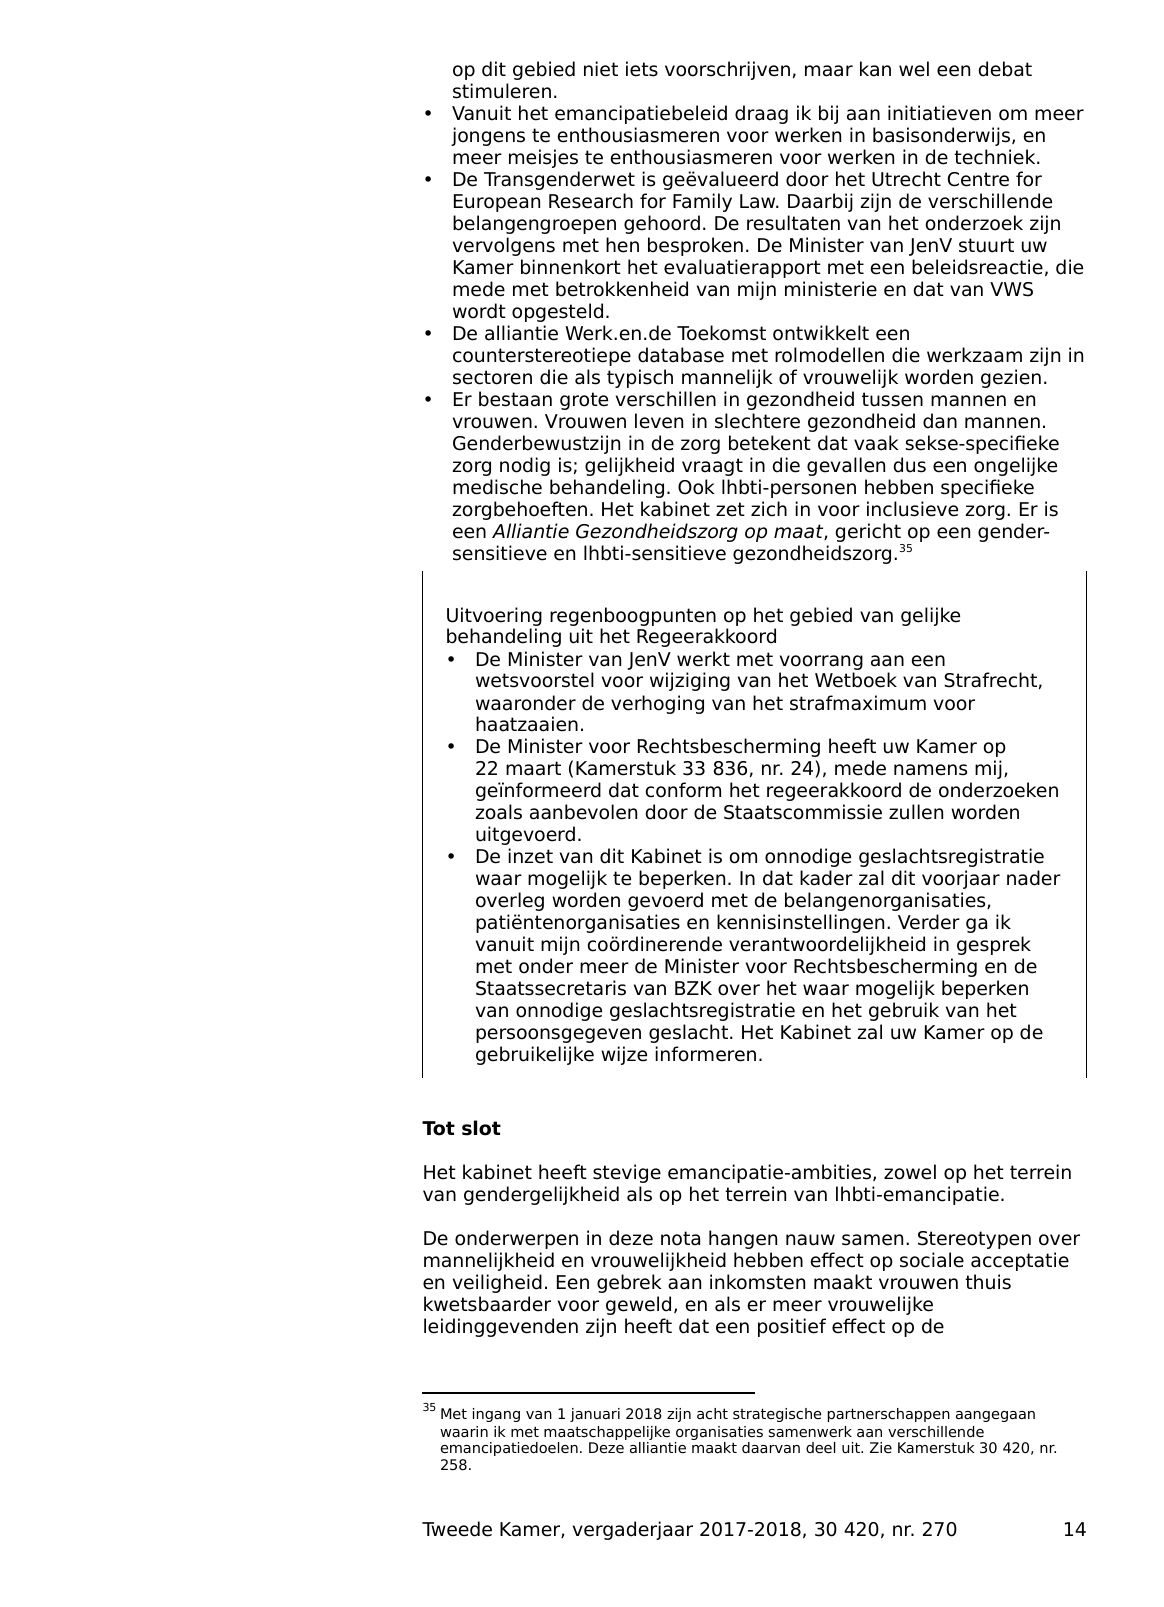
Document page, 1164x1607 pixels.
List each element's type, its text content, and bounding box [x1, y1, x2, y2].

table_header Uitvoering regenboogpunten op het gebied van gelijke behandeling uit het Regeerakkoord • De Minister van JenV werkt met voorrang aan een wetsvoorstel voor wijziging van het Wetboek van Strafrecht, waaronder de verhoging van het strafmaximum voor haatzaaien. • De Minister voor Rechtsbescherming heeft uw Kamer op 22 maart (Kamerstuk 33 836, nr. 24), mede namens mij, geïnformeerd dat conform het regeerakkoord de onderzoeken zoals aanbevolen door de Staatscommissie zullen worden uitgevoerd. • De inzet van dit Kabinet is om onnodige geslachtsregistratie waar mogelijk te beperken. In dat kader zal dit voorjaar nader overleg worden gevoerd met de belangenorganisaties, patiëntenorganisaties en kennisinstellingen. Verder ga ik vanuit mijn coördinerende verantwoordelijkheid in gesprek met onder meer de Minister voor Rechtsbescherming en de Staatssecretaris van BZK over het waar mogelijk beperken van onnodige geslachtsregistratie en het gebruik van het persoonsgegeven geslacht. Het Kabinet zal uw Kamer op de gebruikelijke wijze informeren. [423, 571, 1086, 1078]
text Het kabinet heeft stevige emancipatie-ambities, zowel op het terrein van gendergelijkheid als op het terrein van lhbti-emancipatie. [422, 1162, 1087, 1206]
text • De alliantie Werk.en.de Toekomst ontwikkelt een counterstereotiepe database met rolmodellen die werkzaam zijn in sectoren die als typisch mannelijk of vrouwelijk worden gezien. [422, 323, 1087, 389]
text • De Transgenderwet is geëvalueerd door het Utrecht Centre for European Research for Family Law. Daarbij zijn de verschillende belangengroepen gehoord. De resultaten van het onderzoek zijn vervolgens met hen besproken. De Minister van JenV stuurt uw Kamer binnenkort het evaluatierapport met een beleidsreactie, die mede met betrokkenheid van mijn ministerie en dat van VWS wordt opgesteld. [422, 169, 1087, 323]
text • Vanuit het emancipatiebeleid draag ik bij aan initiatieven om meer jongens te enthousiasmeren voor werken in basisonderwijs, en meer meisjes te enthousiasmeren voor werken in de techniek. [422, 103, 1087, 169]
text op dit gebied niet iets voorschrijven, maar kan wel een debat stimuleren. [422, 59, 1087, 103]
subtitle Tot slot [422, 1118, 1087, 1140]
text • Er bestaan grote verschillen in gezondheid tussen mannen en vrouwen. Vrouwen leven in slechtere gezondheid dan mannen. Genderbewustzijn in de zorg betekent dat vaak sekse-specifieke zorg nodig is; gelijkheid vraagt in die gevallen dus een ongelijke medische behandeling. Ook lhbti-personen hebben specifieke zorgbehoeften. Het kabinet zet zich in voor inclusieve zorg. Er is een Alliantie Gezondheidszorg op maat, gericht op een gender-sensitieve en lhbti-sensitieve gezondheidszorg. [422, 389, 1087, 564]
text Met ingang van 1 januari 2018 zijn acht strategische partnerschappen aangegaan waarin ik met maatschappelijke organisaties samenwerk aan verschillende emancipatiedoelen. Deze alliantie maakt daarvan deel uit. Zie Kamerstuk 30 420, nr. 258. [422, 1402, 1087, 1474]
text De onderwerpen in deze nota hangen nauw samen. Stereotypen over mannelijkheid en vrouwelijkheid hebben effect op sociale acceptatie en veiligheid. Een gebrek aan inkomsten maakt vrouwen thuis kwetsbaarder voor geweld, en als er meer vrouwelijke leidinggevenden zijn heeft dat een positief effect op de [422, 1228, 1087, 1338]
